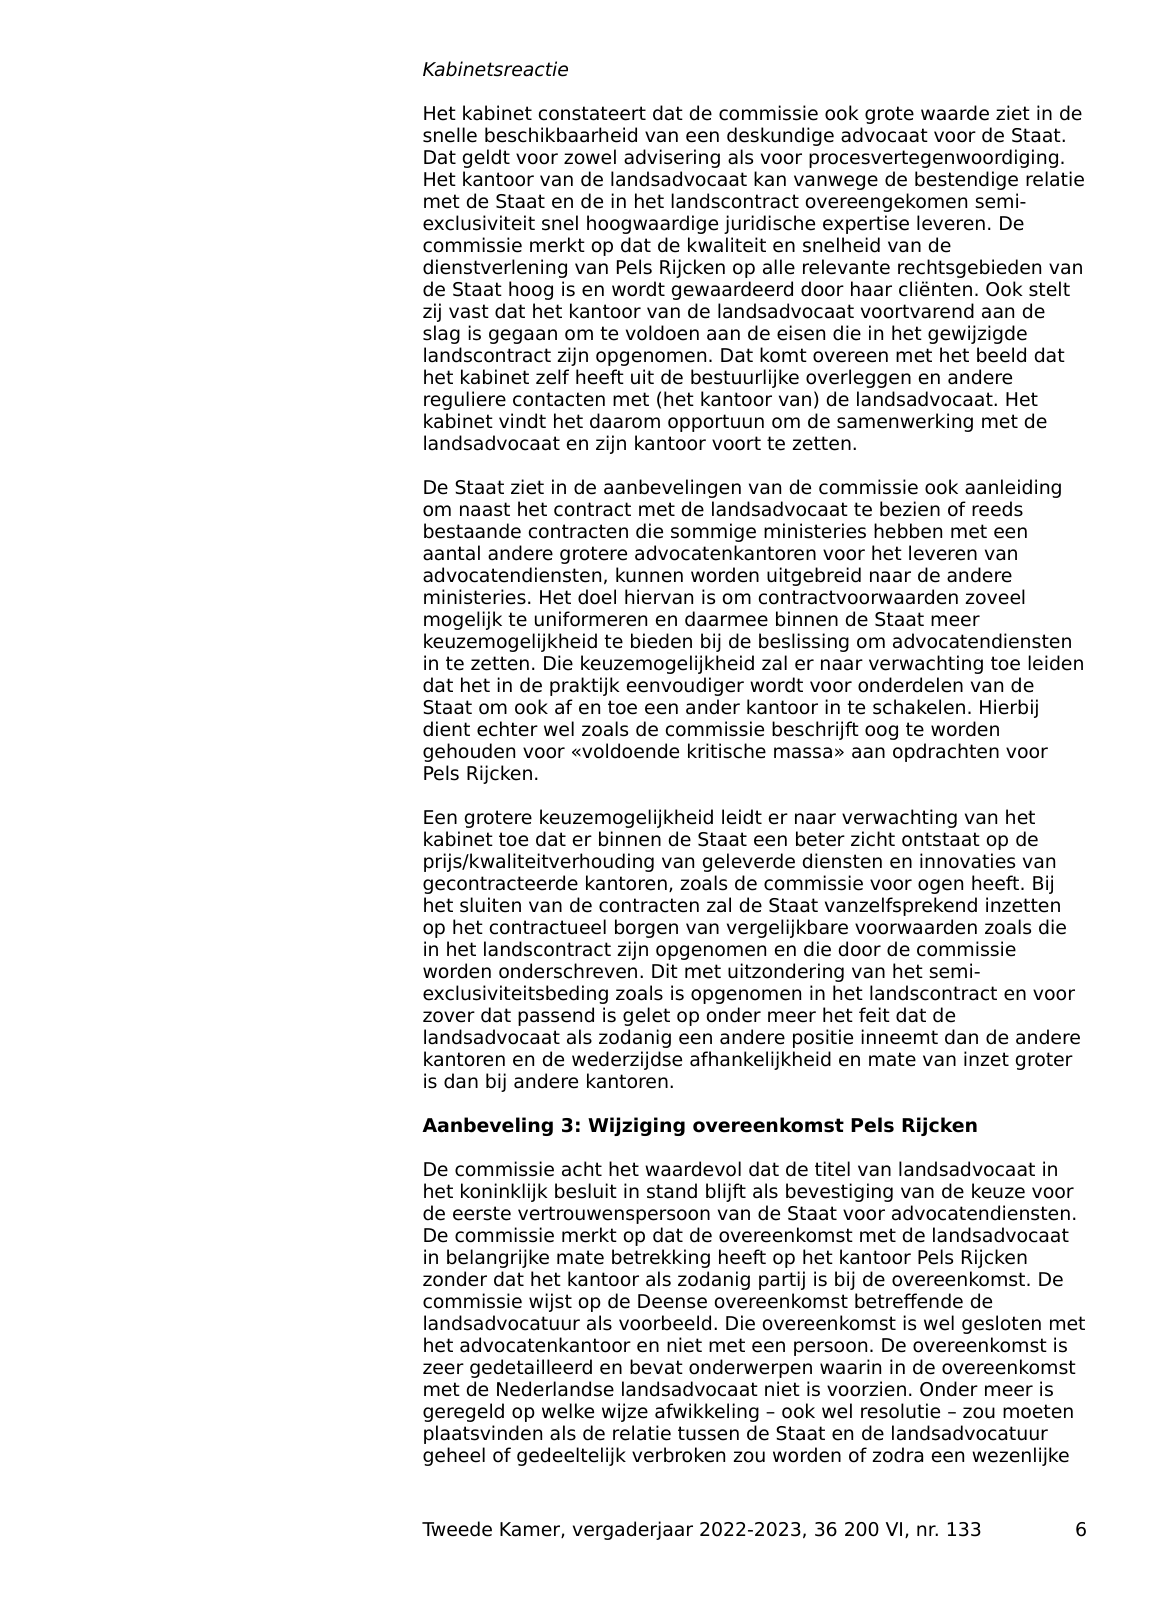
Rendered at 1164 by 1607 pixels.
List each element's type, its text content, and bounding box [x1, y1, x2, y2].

text Het kabinet constateert dat de commissie ook grote waarde ziet in de snelle beschikbaarheid van een deskundige advocaat voor de Staat. Dat geldt voor zowel advisering als voor procesvertegenwoordiging. Het kantoor van de landsadvocaat kan vanwege de bestendige relatie met de Staat en de in het landscontract overeengekomen semi-exclusiviteit snel hoogwaardige juridische expertise leveren. De commissie merkt op dat de kwaliteit en snelheid van de dienstverlening van Pels Rijcken op alle relevante rechtsgebieden van de Staat hoog is en wordt gewaardeerd door haar cliënten. Ook stelt zij vast dat het kantoor van de landsadvocaat voortvarend aan de slag is gegaan om te voldoen aan de eisen die in het gewijzigde landscontract zijn opgenomen. Dat komt overeen met het beeld dat het kabinet zelf heeft uit de bestuurlijke overleggen en andere reguliere contacten met (het kantoor van) de landsadvocaat. Het kabinet vindt het daarom opportuun om de samenwerking met de landsadvocaat en zijn kantoor voort te zetten. [422, 103, 1087, 455]
text Een grotere keuzemogelijkheid leidt er naar verwachting van het kabinet toe dat er binnen de Staat een beter zicht ontstaat op de prijs/kwaliteitverhouding van geleverde diensten en innovaties van gecontracteerde kantoren, zoals de commissie voor ogen heeft. Bij het sluiten van de contracten zal de Staat vanzelfsprekend inzetten op het contractueel borgen van vergelijkbare voorwaarden zoals die in het landscontract zijn opgenomen en die door de commissie worden onderschreven. Dit met uitzondering van het semi-exclusiviteitsbeding zoals is opgenomen in het landscontract en voor zover dat passend is gelet op onder meer het feit dat de landsadvocaat als zodanig een andere positie inneemt dan de andere kantoren en de wederzijdse afhankelijkheid en mate van inzet groter is dan bij andere kantoren. [422, 807, 1087, 1093]
subtitle Kabinetsreactie [422, 59, 1087, 81]
text De commissie acht het waardevol dat de titel van landsadvocaat in het koninklijk besluit in stand blijft als bevestiging van de keuze voor de eerste vertrouwenspersoon van de Staat voor advocatendiensten. De commissie merkt op dat de overeenkomst met de landsadvocaat in belangrijke mate betrekking heeft op het kantoor Pels Rijcken zonder dat het kantoor als zodanig partij is bij de overeenkomst. De commissie wijst op de Deense overeenkomst betreffende de landsadvocatuur als voorbeeld. Die overeenkomst is wel gesloten met het advocatenkantoor en niet met een persoon. De overeenkomst is zeer gedetailleerd en bevat onderwerpen waarin in de overeenkomst met de Nederlandse landsadvocaat niet is voorzien. Onder meer is geregeld op welke wijze afwikkeling – ook wel resolutie – zou moeten plaatsvinden als de relatie tussen de Staat en de landsadvocatuur geheel of gedeeltelijk verbroken zou worden of zodra een wezenlijke [422, 1159, 1087, 1467]
text De Staat ziet in de aanbevelingen van de commissie ook aanleiding om naast het contract met de landsadvocaat te bezien of reeds bestaande contracten die sommige ministeries hebben met een aantal andere grotere advocatenkantoren voor het leveren van advocatendiensten, kunnen worden uitgebreid naar de andere ministeries. Het doel hiervan is om contractvoorwaarden zoveel mogelijk te uniformeren en daarmee binnen de Staat meer keuzemogelijkheid te bieden bij de beslissing om advocatendiensten in te zetten. Die keuzemogelijkheid zal er naar verwachting toe leiden dat het in de praktijk eenvoudiger wordt voor onderdelen van de Staat om ook af en toe een ander kantoor in te schakelen. Hierbij dient echter wel zoals de commissie beschrijft oog te worden gehouden voor «voldoende kritische massa» aan opdrachten voor Pels Rijcken. [422, 477, 1087, 785]
subtitle Aanbeveling 3: Wijziging overeenkomst Pels Rijcken [422, 1115, 1087, 1137]
